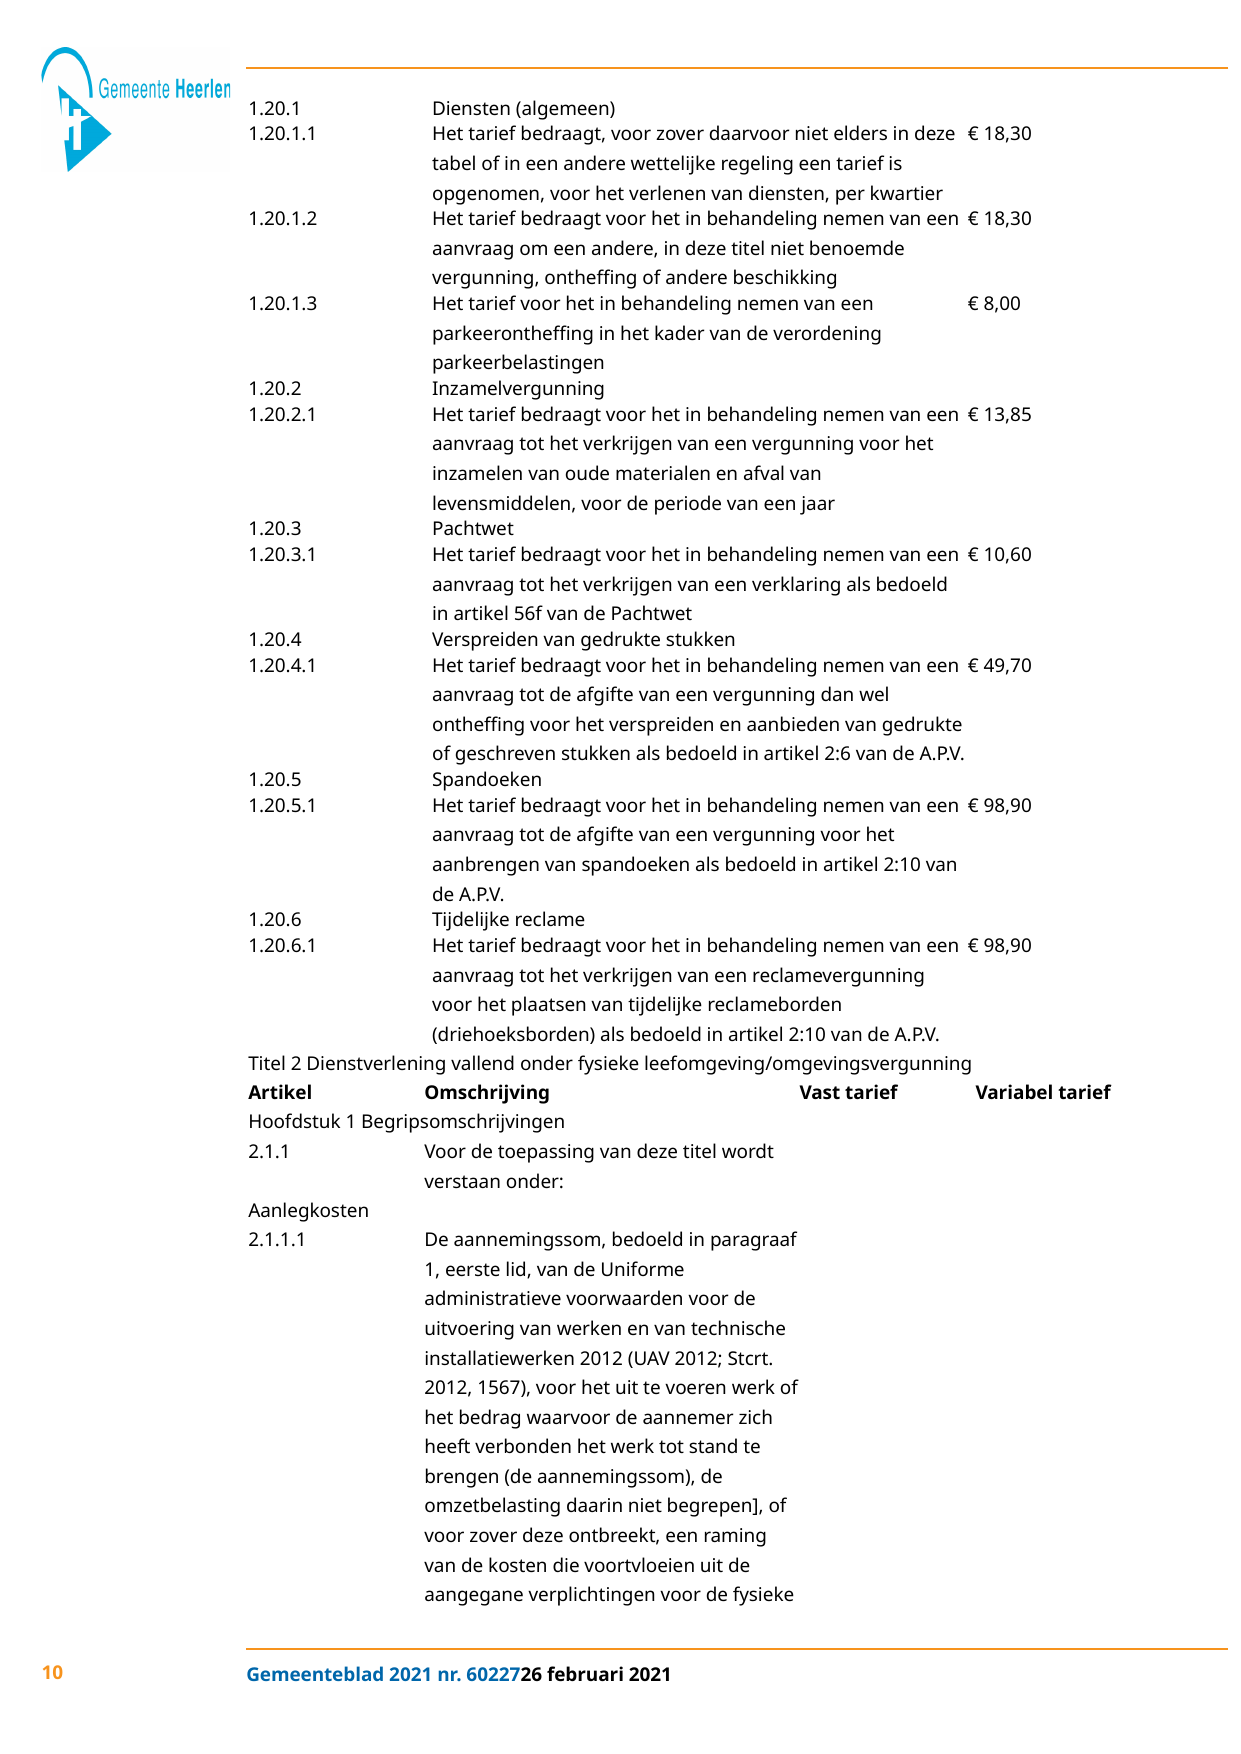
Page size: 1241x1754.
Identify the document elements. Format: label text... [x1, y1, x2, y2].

table_cell Het tarief bedraagt voor het in behandeling nemen van een aanvraag tot de afgifte van een vergunning dan wel ontheffing voor het verspreiden en aanbieden van gedrukte of geschreven stukken als bedoeld in artikel 2:6 van de A.P.V. [432, 652, 968, 766]
table_header Variabel tarief [975, 1080, 1152, 1105]
table_cell [968, 375, 1152, 401]
table_cell 1.20.2.1 [248, 401, 432, 515]
picture [41, 47, 59, 70]
table_header [799, 1138, 975, 1193]
table_cell 1.20.6 [248, 906, 432, 932]
table_header 2.1.1.1 [248, 1226, 424, 1607]
table_cell 1.20.5.1 [248, 792, 432, 906]
table_cell 1.20.2 [248, 375, 432, 401]
table_cell Verspreiden van gedrukte stukken [432, 626, 968, 652]
table_cell 1.20.6.1 [248, 932, 432, 1047]
table_cell Het tarief voor het in behandeling nemen van een parkeerontheffing in het kader van de verordening parkeerbelastingen [432, 290, 968, 375]
table_cell 1.20.1.3 [248, 290, 432, 375]
table_header 1.20.1 [248, 95, 432, 121]
table_header [975, 1138, 1152, 1193]
table_cell 1.20.1.1 [248, 121, 432, 205]
table_cell Het tarief bedraagt, voor zover daarvoor niet elders in deze tabel of in een andere wettelijke regeling een tarief is opgenomen, voor het verlenen van diensten, per kwartier [432, 121, 968, 205]
table_header Artikel [248, 1080, 424, 1105]
table_cell Spandoeken [432, 766, 968, 792]
table_cell € 8,00 [968, 290, 1152, 375]
table_cell Het tarief bedraagt voor het in behandeling nemen van een aanvraag tot de afgifte van een vergunning voor het aanbrengen van spandoeken als bedoeld in artikel 2:10 van de A.P.V. [432, 792, 968, 906]
table_cell Het tarief bedraagt voor het in behandeling nemen van een aanvraag tot het verkrijgen van een verklaring als bedoeld in artikel 56f van de Pachtwet [432, 541, 968, 626]
table_cell [968, 906, 1152, 932]
table_cell 1.20.5 [248, 766, 432, 792]
table_cell € 18,30 [968, 121, 1152, 205]
table_cell Tijdelijke reclame [432, 906, 968, 932]
table_cell 1.20.4 [248, 626, 432, 652]
table_cell € 18,30 [968, 205, 1152, 290]
table_header [799, 1226, 975, 1607]
table_cell € 98,90 [968, 932, 1152, 1047]
table_cell 1.20.3 [248, 515, 432, 541]
table_header 2.1.1 [248, 1138, 424, 1193]
table_cell € 13,85 [968, 401, 1152, 515]
table_cell Het tarief bedraagt voor het in behandeling nemen van een aanvraag tot het verkrijgen van een vergunning voor het inzamelen van oude materialen en afval van levensmiddelen, voor de periode van een jaar [432, 401, 968, 515]
text Titel 2 Dienstverlening vallend onder fysieke leefomgeving/omgevingsvergunning [248, 1050, 1152, 1076]
table_header Diensten (algemeen) [432, 95, 968, 121]
table_header [975, 1226, 1152, 1607]
table_header Omschrijving [424, 1080, 799, 1105]
table_cell 1.20.4.1 [248, 652, 432, 766]
table_cell [968, 766, 1152, 792]
table_cell Het tarief bedraagt voor het in behandeling nemen van een aanvraag tot het verkrijgen van een reclamevergunning voor het plaatsen van tijdelijke reclameborden (driehoeksborden) als bedoeld in artikel 2:10 van de A.P.V. [432, 932, 968, 1047]
table_header [968, 95, 1152, 121]
table_header Vast tarief [799, 1080, 975, 1105]
text Hoofdstuk 1 Begripsomschrijvingen [248, 1108, 1152, 1134]
table_cell [968, 626, 1152, 652]
table_cell € 98,90 [968, 792, 1152, 906]
table_cell 1.20.3.1 [248, 541, 432, 626]
picture [41, 47, 231, 172]
table_cell Inzamelvergunning [432, 375, 968, 401]
table_cell Pachtwet [432, 515, 968, 541]
table_cell € 49,70 [968, 652, 1152, 766]
table_cell 1.20.1.2 [248, 205, 432, 290]
text Aanlegkosten [248, 1197, 1152, 1222]
table_cell € 10,60 [968, 541, 1152, 626]
table_cell Het tarief bedraagt voor het in behandeling nemen van een aanvraag om een andere, in deze titel niet benoemde vergunning, ontheffing of andere beschikking [432, 205, 968, 290]
table_cell [968, 515, 1152, 541]
table_header De aannemingssom, bedoeld in paragraaf 1, eerste lid, van de Uniforme administratieve voorwaarden voor de uitvoering van werken en van technische installatiewerken 2012 (UAV 2012; Stcrt. 2012, 1567), voor het uit te voeren werk of het bedrag waarvoor de aannemer zich heeft verbonden het werk tot stand te brengen (de aannemingssom), de omzetbelasting daarin niet begrepen], of voor zover deze ontbreekt, een raming van de kosten die voortvloeien uit de aangegane verplichtingen voor de fysieke [424, 1226, 799, 1607]
table_header Voor de toepassing van deze titel wordt verstaan onder: [424, 1138, 799, 1193]
